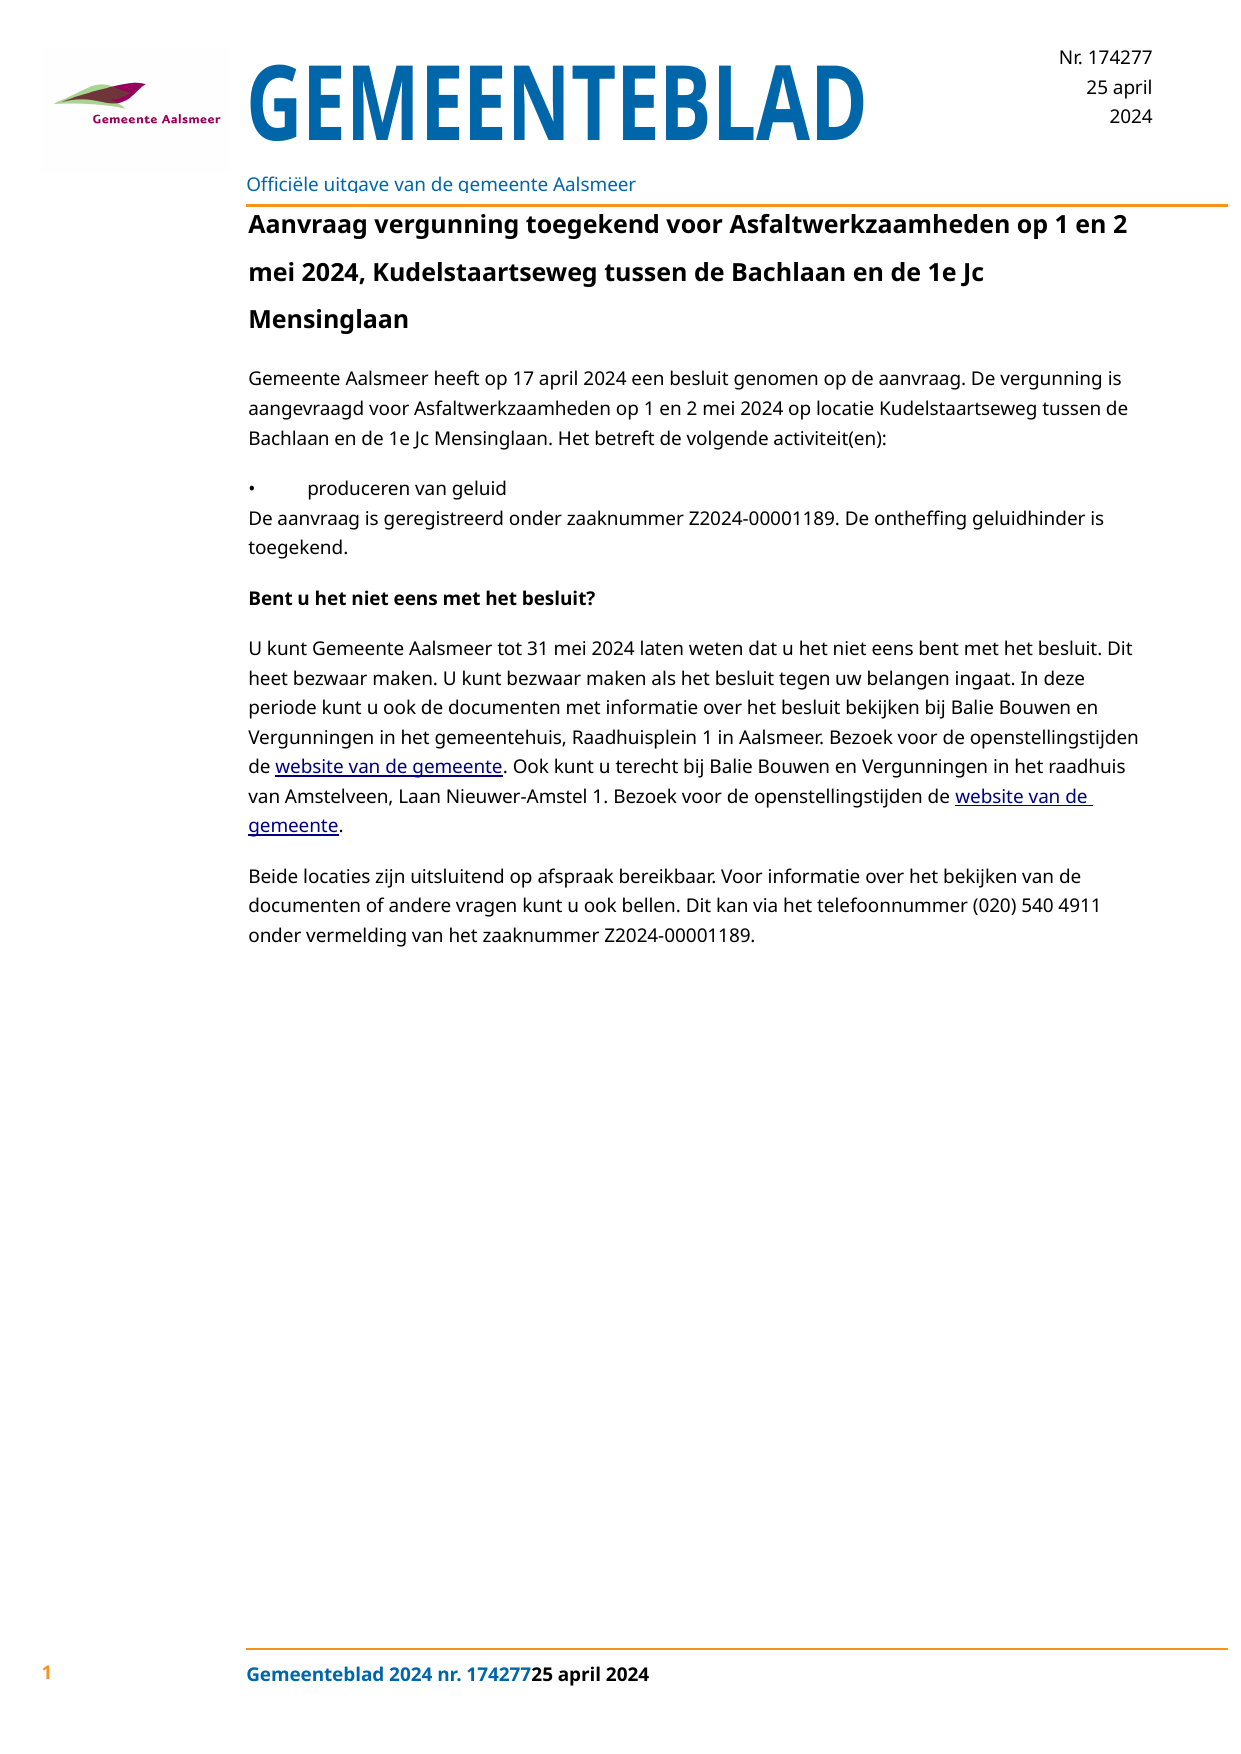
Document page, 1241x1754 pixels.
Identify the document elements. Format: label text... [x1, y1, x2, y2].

text Aanvraag vergunning toegekend voor Asfaltwerkzaamheden op 1 en 2 mei 2024, Kudelstaartseweg tussen de Bachlaan en de 1e Jc Mensinglaan [248, 207, 1152, 336]
picture [41, 47, 231, 172]
text Gemeente Aalsmeer heeft op 17 april 2024 een besluit genomen op de aanvraag. De vergunning is aangevraagd voor Asfaltwerkzaamheden op 1 en 2 mei 2024 op locatie Kudelstaartseweg tussen de Bachlaan en de 1e Jc Mensinglaan. Het betreft de volgende activiteit(en): [248, 366, 1152, 450]
text De aanvraag is geregistreerd onder zaaknummer Z2024-00001189. De ontheffing geluidhinder is toegekend. [248, 505, 1152, 560]
text Beide locaties zijn uitsluitend op afspraak bereikbaar. Voor informatie over het bekijken van de documenten of andere vragen kunt u ook bellen. Dit kan via het telefoonnummer (020) 540 4911 onder vermelding van het zaaknummer Z2024-00001189. [248, 863, 1152, 948]
text Bent u het niet eens met het besluit? [248, 585, 1152, 610]
text U kunt Gemeente Aalsmeer tot 31 mei 2024 laten weten dat u het niet eens bent met het besluit. Dit heet bezwaar maken. U kunt bezwaar maken als het besluit tegen uw belangen ingaat. In deze periode kunt u ook de documenten met informatie over het besluit bekijken bij Balie Bouwen en Vergunningen in het gemeentehuis, Raadhuisplein 1 in Aalsmeer. Bezoek voor de openstellingstijden de website van de gemeente. Ook kunt u terecht bij Balie Bouwen en Vergunningen in het raadhuis van Amstelveen, Laan Nieuwer-Amstel 1. Bezoek voor de openstellingstijden de website van de gemeente. [248, 635, 1152, 838]
list produceren van geluid [248, 475, 1152, 501]
